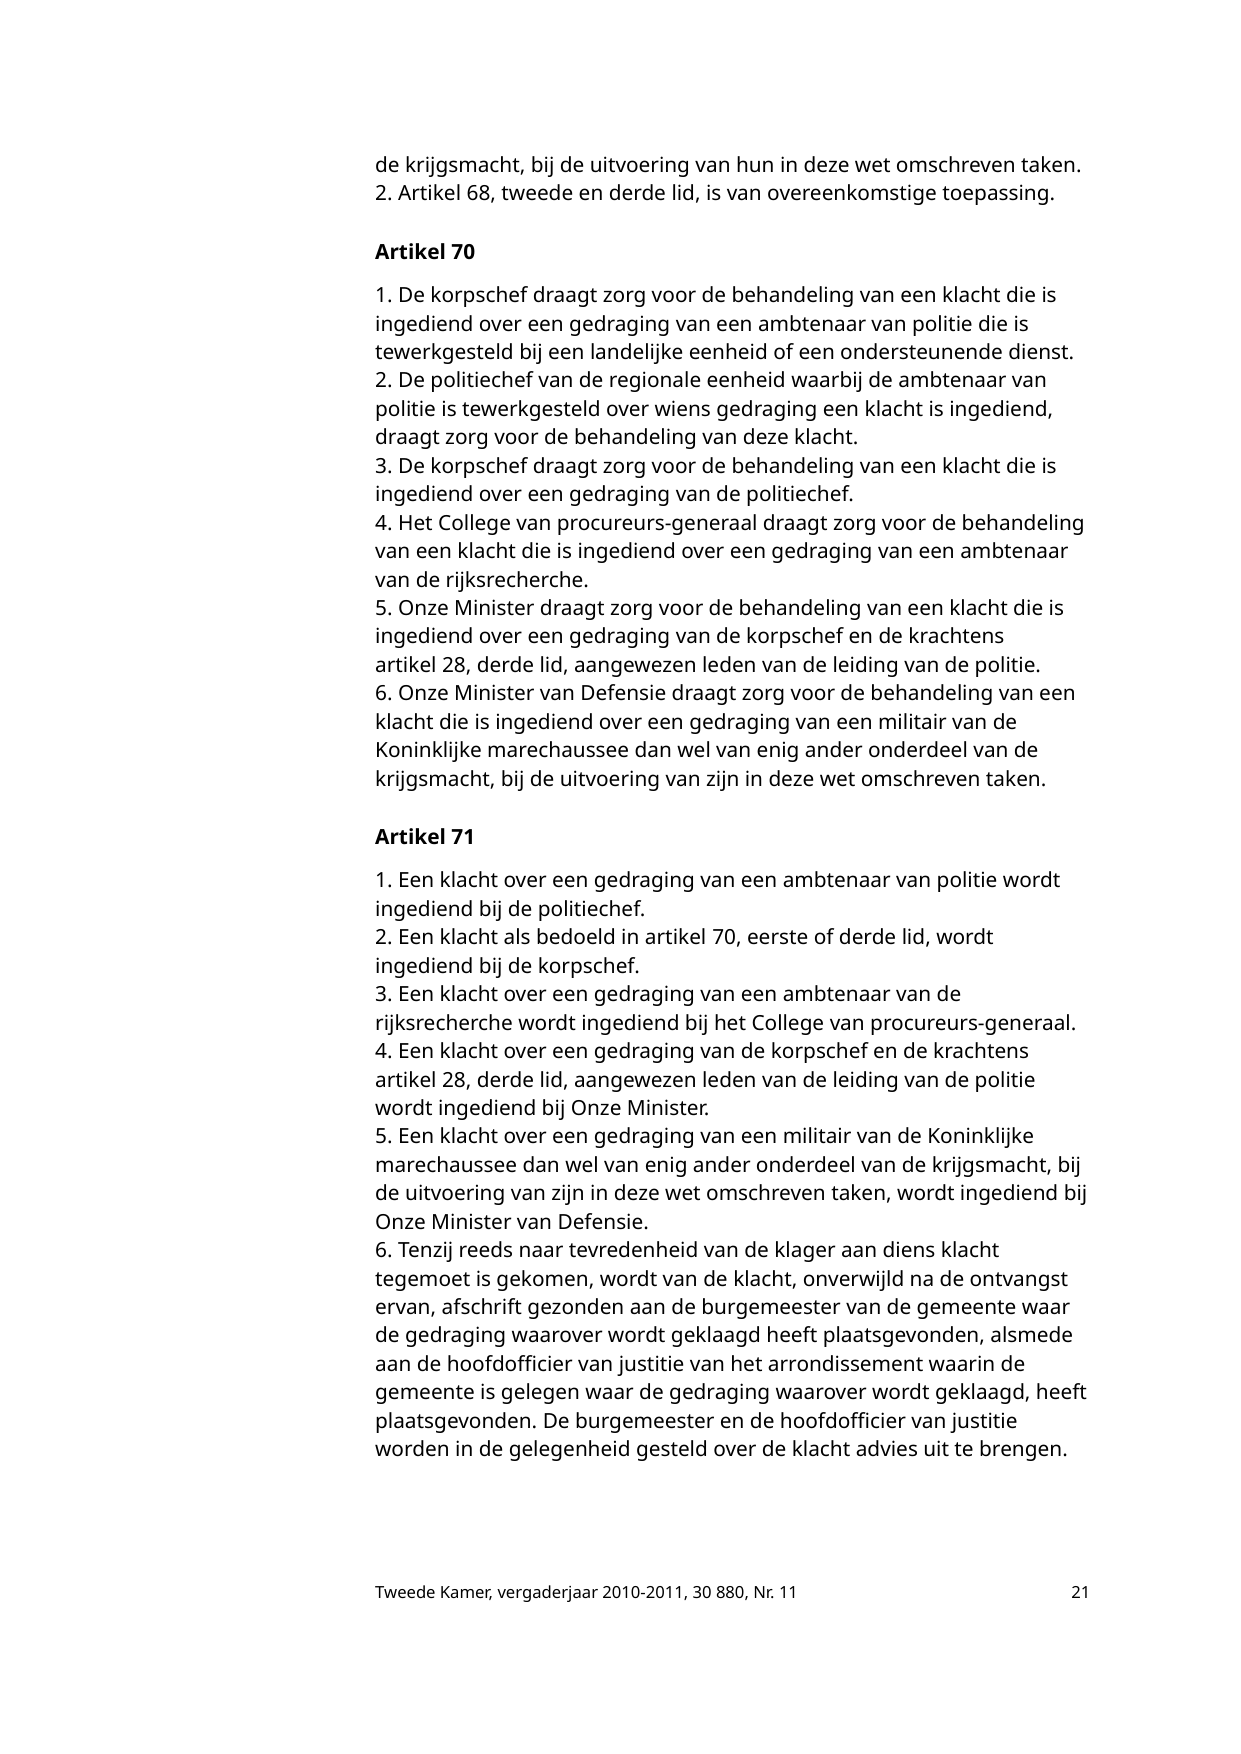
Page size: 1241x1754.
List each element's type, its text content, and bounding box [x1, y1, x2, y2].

text 2. Een klacht als bedoeld in artikel 70, eerste of derde lid, wordt ingediend bij de korpschef. [375, 922, 1090, 979]
text Artikel 71 [375, 822, 1090, 851]
text 4. Een klacht over een gedraging van de korpschef en de krachtens artikel 28, derde lid, aangewezen leden van de leiding van de politie wordt ingediend bij Onze Minister. [375, 1036, 1090, 1122]
text 1. De korpschef draagt zorg voor de behandeling van een klacht die is ingediend over een gedraging van een ambtenaar van politie die is tewerkgesteld bij een landelijke eenheid of een ondersteunende dienst. [375, 280, 1090, 366]
text 6. Tenzij reeds naar tevredenheid van de klager aan diens klacht tegemoet is gekomen, wordt van de klacht, onverwijld na de ontvangst ervan, afschrift gezonden aan de burgemeester van de gemeente waar de gedraging waarover wordt geklaagd heeft plaatsgevonden, alsmede aan de hoofdofficier van justitie van het arrondissement waarin de gemeente is gelegen waar de gedraging waarover wordt geklaagd, heeft plaatsgevonden. De burgemeester en de hoofdofficier van justitie worden in de gelegenheid gesteld over de klacht advies uit te brengen. [375, 1235, 1090, 1463]
text 5. Onze Minister draagt zorg voor de behandeling van een klacht die is ingediend over een gedraging van de korpschef en de krachtens artikel 28, derde lid, aangewezen leden van de leiding van de politie. [375, 593, 1090, 678]
text 6. Onze Minister van Defensie draagt zorg voor de behandeling van een klacht die is ingediend over een gedraging van een militair van de Koninklijke marechaussee dan wel van enig ander onderdeel van de krijgsmacht, bij de uitvoering van zijn in deze wet omschreven taken. [375, 678, 1090, 792]
text 3. De korpschef draagt zorg voor de behandeling van een klacht die is ingediend over een gedraging van de politiechef. [375, 451, 1090, 508]
text 2. Artikel 68, tweede en derde lid, is van overeenkomstige toepassing. [375, 178, 1090, 207]
text 4. Het College van procureurs-generaal draagt zorg voor de behandeling van een klacht die is ingediend over een gedraging van een ambtenaar van de rijksrecherche. [375, 508, 1090, 593]
text Artikel 70 [375, 237, 1090, 265]
text 3. Een klacht over een gedraging van een ambtenaar van de rijksrecherche wordt ingediend bij het College van procureurs-generaal. [375, 979, 1090, 1036]
text 1. Een klacht over een gedraging van een ambtenaar van politie wordt ingediend bij de politiechef. [375, 866, 1090, 922]
text de krijgsmacht, bij de uitvoering van hun in deze wet omschreven taken. [375, 150, 1090, 178]
text 2. De politiechef van de regionale eenheid waarbij de ambtenaar van politie is tewerkgesteld over wiens gedraging een klacht is ingediend, draagt zorg voor de behandeling van deze klacht. [375, 366, 1090, 451]
text 5. Een klacht over een gedraging van een militair van de Koninklijke marechaussee dan wel van enig ander onderdeel van de krijgsmacht, bij de uitvoering van zijn in deze wet omschreven taken, wordt ingediend bij Onze Minister van Defensie. [375, 1122, 1090, 1235]
